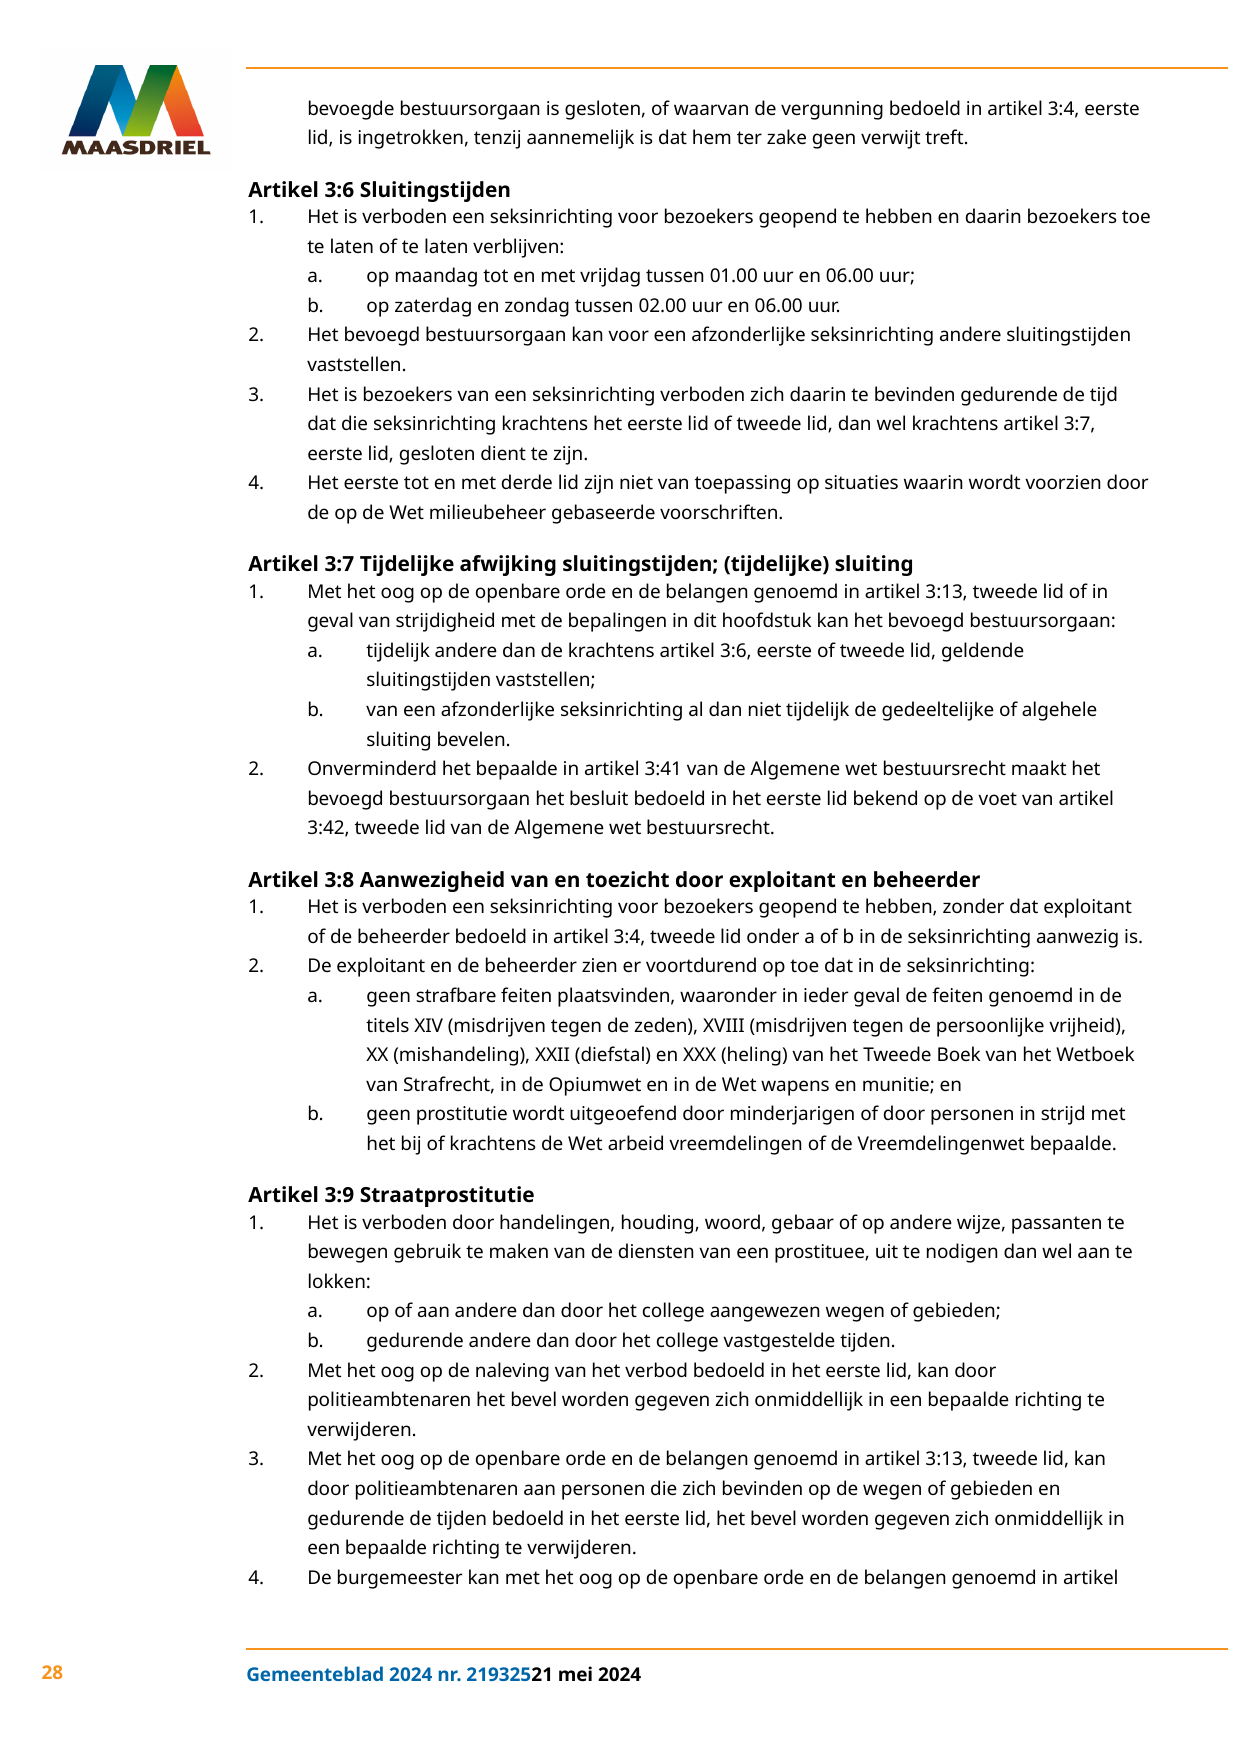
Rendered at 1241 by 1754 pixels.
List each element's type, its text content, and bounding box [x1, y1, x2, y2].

list De burgemeester kan met het oog op de openbare orde en de belangen genoemd in artikel [248, 1564, 1152, 1590]
list op zaterdag en zondag tussen 02.00 uur en 06.00 uur. [307, 292, 1152, 318]
list geen prostitutie wordt uitgeoefend door minderjarigen of door personen in strijd met het bij of krachtens de Wet arbeid vreemdelingen of de Vreemdelingenwet bepaalde. [307, 1101, 1152, 1156]
list Het is verboden een seksinrichting voor bezoekers geopend te hebben en daarin bezoekers toe te laten of te laten verblijven: [248, 203, 1152, 258]
text Artikel 3:9 Straatprostitutie [248, 1181, 1152, 1209]
list Het is verboden door handelingen, houding, woord, gebaar of op andere wijze, passanten te bewegen gebruik te maken van de diensten van een prostituee, uit te nodigen dan wel aan te lokken: [248, 1209, 1152, 1294]
list Het is bezoekers van een seksinrichting verboden zich daarin te bevinden gedurende de tijd dat die seksinrichting krachtens het eerste lid of tweede lid, dan wel krachtens artikel 3:7, eerste lid, gesloten dient te zijn. [248, 381, 1152, 466]
list Met het oog op de openbare orde en de belangen genoemd in artikel 3:13, tweede lid, kan door politieambtenaren aan personen die zich bevinden op de wegen of gebieden en gedurende de tijden bedoeld in het eerste lid, het bevel worden gegeven zich onmiddellijk in een bepaalde richting te verwijderen. [248, 1446, 1152, 1560]
list op of aan andere dan door het college aangewezen wegen of gebieden; [307, 1298, 1152, 1323]
text Artikel 3:7 Tijdelijke afwijking sluitingstijden; (tijdelijke) sluiting [248, 549, 1152, 578]
picture [41, 47, 231, 172]
list van een afzonderlijke seksinrichting al dan niet tijdelijk de gedeeltelijke of algehele sluiting bevelen. [307, 696, 1152, 752]
list tijdelijk andere dan de krachtens artikel 3:6, eerste of tweede lid, geldende sluitingstijden vaststellen; [307, 637, 1152, 692]
list Onverminderd het bepaalde in artikel 3:41 van de Algemene wet bestuursrecht maakt het bevoegd bestuursorgaan het besluit bedoeld in het eerste lid bekend op de voet van artikel 3:42, tweede lid van de Algemene wet bestuursrecht. [248, 755, 1152, 840]
text Artikel 3:6 Sluitingstijden [248, 175, 1152, 203]
list Met het oog op de openbare orde en de belangen genoemd in artikel 3:13, tweede lid of in geval van strijdigheid met de bepalingen in dit hoofdstuk kan het bevoegd bestuursorgaan: [248, 578, 1152, 633]
list Het eerste tot en met derde lid zijn niet van toepassing op situaties waarin wordt voorzien door de op de Wet milieubeheer gebaseerde voorschriften. [248, 469, 1152, 525]
list Met het oog op de naleving van het verbod bedoeld in het eerste lid, kan door politieambtenaren het bevel worden gegeven zich onmiddellijk in een bepaalde richting te verwijderen. [248, 1357, 1152, 1442]
list bevoegde bestuursorgaan is gesloten, of waarvan de vergunning bedoeld in artikel 3:4, eerste lid, is ingetrokken, tenzij aannemelijk is dat hem ter zake geen verwijt treft. [248, 95, 1152, 150]
list geen strafbare feiten plaatsvinden, waaronder in ieder geval de feiten genoemd in de titels XIV (misdrijven tegen de zeden), XVIII (misdrijven tegen de persoonlijke vrijheid), XX (mishandeling), XXII (diefstal) en XXX (heling) van het Tweede Boek van het Wetboek van Strafrecht, in de Opiumwet en in de Wet wapens en munitie; en [307, 982, 1152, 1097]
list De exploitant en de beheerder zien er voortdurend op toe dat in de seksinrichting: [248, 953, 1152, 978]
list op maandag tot en met vrijdag tussen 01.00 uur en 06.00 uur; [307, 262, 1152, 288]
list Het bevoegd bestuursorgaan kan voor een afzonderlijke seksinrichting andere sluitingstijden vaststellen. [248, 322, 1152, 377]
list gedurende andere dan door het college vastgestelde tijden. [307, 1327, 1152, 1353]
text Artikel 3:8 Aanwezigheid van en toezicht door exploitant en beheerder [248, 865, 1152, 893]
list Het is verboden een seksinrichting voor bezoekers geopend te hebben, zonder dat exploitant of de beheerder bedoeld in artikel 3:4, tweede lid onder a of b in de seksinrichting aanwezig is. [248, 893, 1152, 949]
